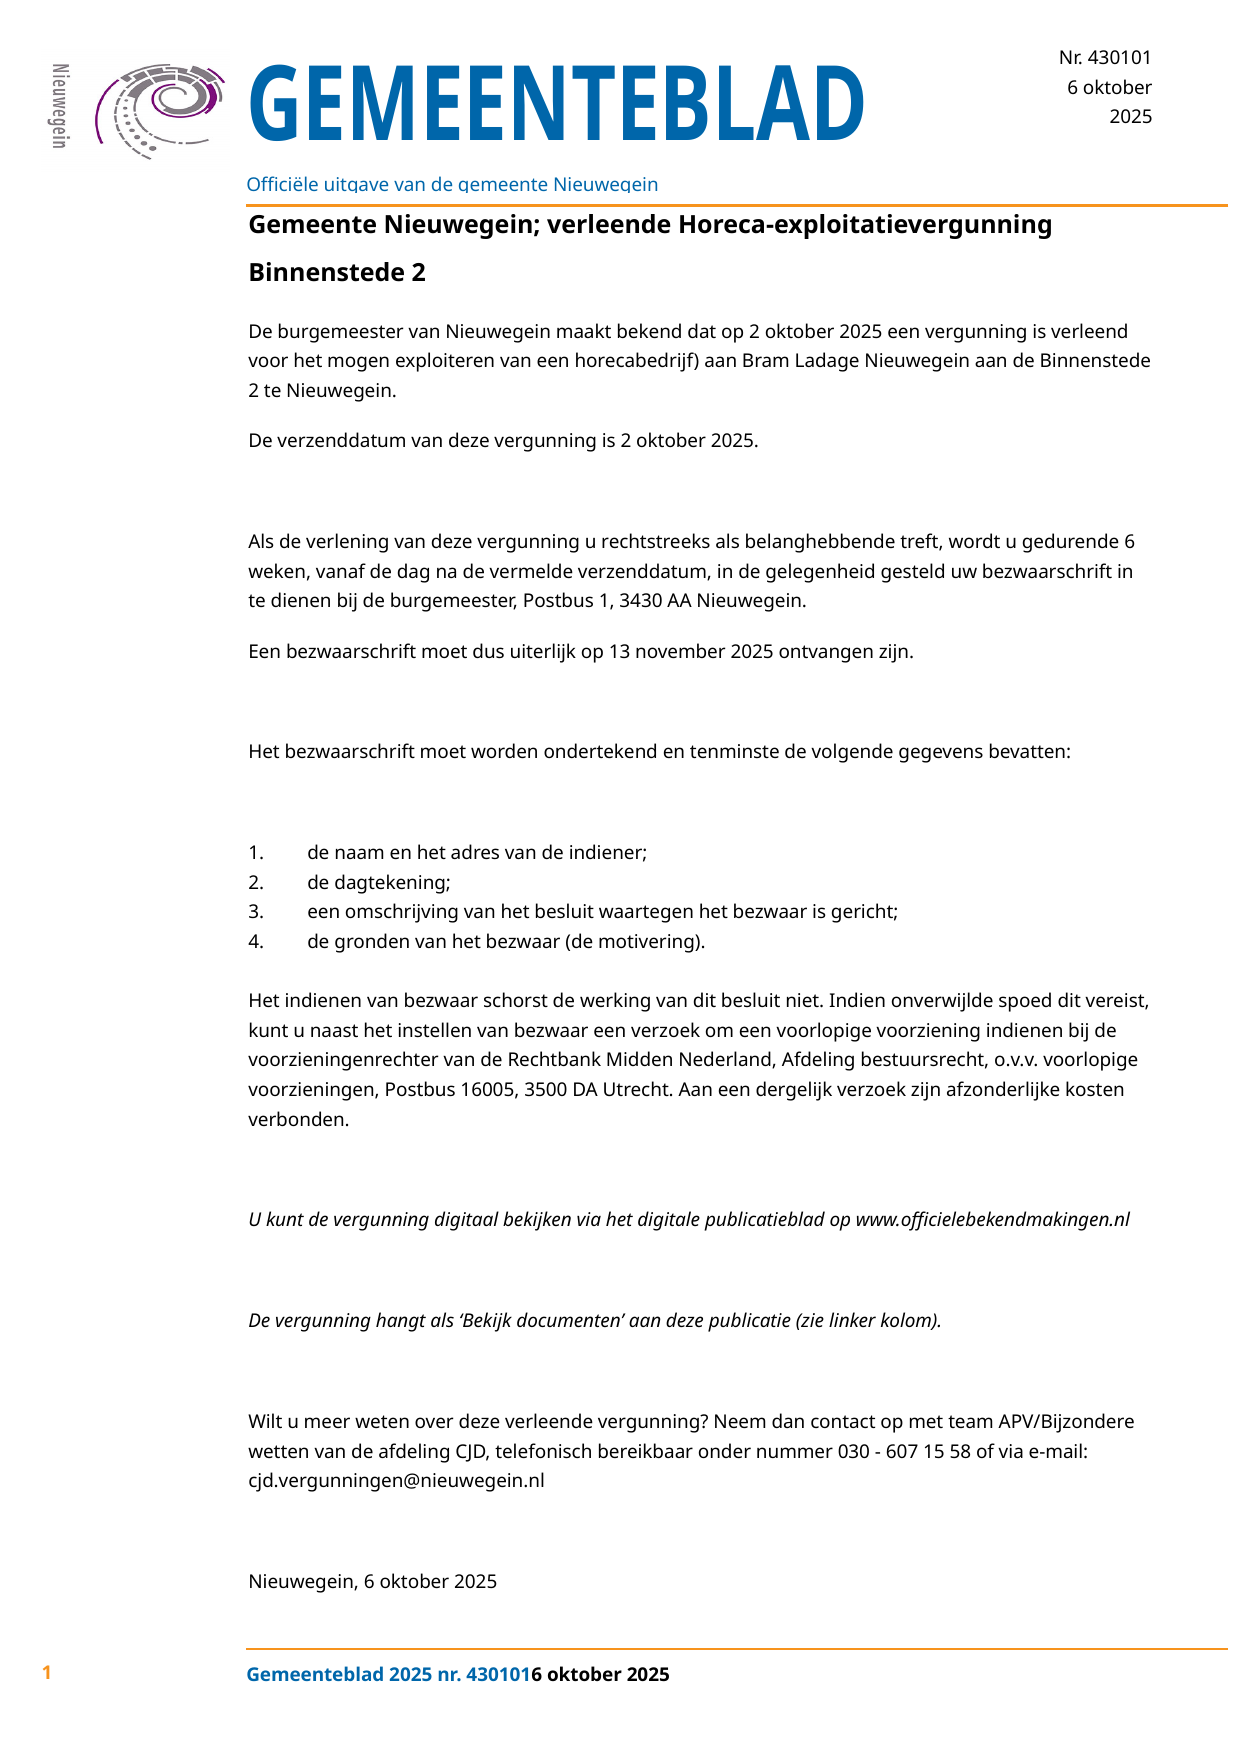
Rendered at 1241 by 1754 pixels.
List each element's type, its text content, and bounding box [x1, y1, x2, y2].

text De vergunning hangt als ‘Bekijk documenten’ aan deze publicatie (zie linker kolom). [248, 1307, 1152, 1333]
text Het bezwaarschrift moet worden ondertekend en tenminste de volgende gegevens bevatten: [248, 739, 1152, 764]
list de gronden van het bezwaar (de motivering). [248, 928, 1152, 954]
text Nieuwegein, 6 oktober 2025 [248, 1568, 1152, 1594]
text Gemeente Nieuwegein; verleende Horeca-exploitatievergunning Binnenstede 2 [248, 207, 1152, 288]
text Als de verlening van deze vergunning u rechtstreeks als belanghebbende treft, wordt u gedurende 6 weken, vanaf de dag na de vermelde verzenddatum, in de gelegenheid gesteld uw bezwaarschrift in te dienen bij de burgemeester, Postbus 1, 3430 AA Nieuwegein. [248, 528, 1152, 613]
text Een bezwaarschrift moet dus uiterlijk op 13 november 2025 ontvangen zijn. [248, 638, 1152, 664]
list een omschrijving van het besluit waartegen het bezwaar is gericht; [248, 899, 1152, 924]
list de naam en het adres van de indiener; [248, 839, 1152, 865]
picture [41, 47, 231, 172]
text De burgemeester van Nieuwegein maakt bekend dat op 2 oktober 2025 een vergunning is verleend voor het mogen exploiteren van een horecabedrijf) aan Bram Ladage Nieuwegein aan de Binnenstede 2 te Nieuwegein. [248, 318, 1152, 403]
text De verzenddatum van deze vergunning is 2 oktober 2025. [248, 427, 1152, 453]
list de dagtekening; [248, 869, 1152, 895]
text Wilt u meer weten over deze verleende vergunning? Neem dan contact op met team APV/Bijzondere wetten van de afdeling CJD, telefonisch bereikbaar onder nummer 030 - 607 15 58 of via e-mail: cjd.vergunningen@nieuwegein.nl [248, 1408, 1152, 1493]
text U kunt de vergunning digitaal bekijken via het digitale publicatieblad op www.officielebekendmakingen.nl [248, 1207, 1152, 1232]
text Het indienen van bezwaar schorst de werking van dit besluit niet. Indien onverwijlde spoed dit vereist, kunt u naast het instellen van bezwaar een verzoek om een voorlopige voorziening indienen bij de voorzieningenrechter van de Rechtbank Midden Nederland, Afdeling bestuursrecht, o.v.v. voorlopige voorzieningen, Postbus 16005, 3500 DA Utrecht. Aan een dergelijk verzoek zijn afzonderlijke kosten verbonden. [248, 987, 1152, 1132]
